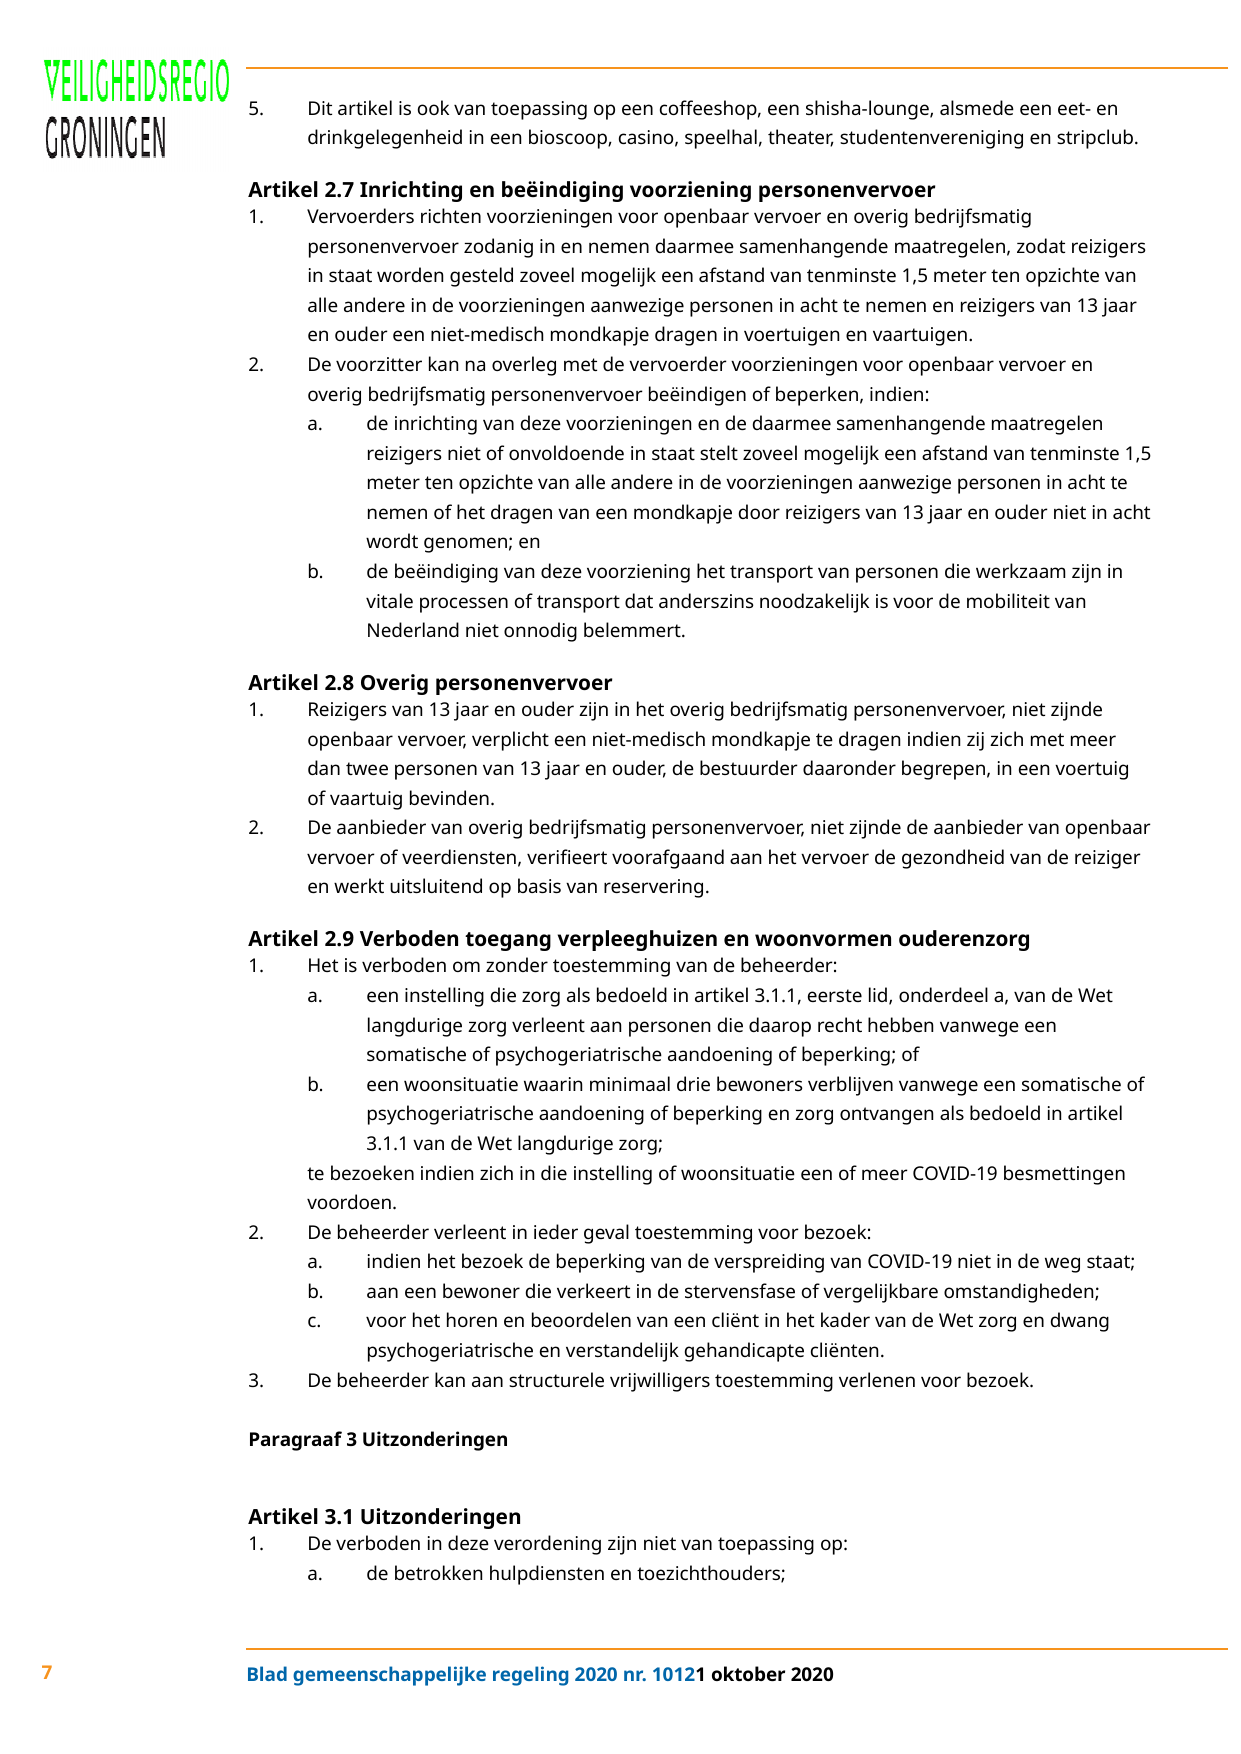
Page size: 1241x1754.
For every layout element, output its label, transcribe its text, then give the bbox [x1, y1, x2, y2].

list voor het horen en beoordelen van een cliënt in het kader van de Wet zorg en dwang psychogeriatrische en verstandelijk gehandicapte cliënten. [307, 1308, 1152, 1363]
list Het is verboden om zonder toestemming van de beheerder: [248, 953, 1152, 978]
list Reizigers van 13 jaar en ouder zijn in het overig bedrijfsmatig personenvervoer, niet zijnde openbaar vervoer, verplicht een niet-medisch mondkapje te dragen indien zij zich met meer dan twee personen van 13 jaar en ouder, de bestuurder daaronder begrepen, in een voertuig of vaartuig bevinden. [248, 696, 1152, 811]
list De beheerder kan aan structurele vrijwilligers toestemming verlenen voor bezoek. [248, 1367, 1152, 1392]
list De beheerder verleent in ieder geval toestemming voor bezoek: [248, 1219, 1152, 1244]
list De verboden in deze verordening zijn niet van toepassing op: [248, 1531, 1152, 1556]
text Artikel 2.9 Verboden toegang verpleeghuizen en woonvormen ouderenzorg [248, 924, 1152, 953]
text Paragraaf 3 Uitzonderingen [248, 1426, 1152, 1452]
text Artikel 2.7 Inrichting en beëindiging voorziening personenvervoer [248, 175, 1152, 203]
text Artikel 2.8 Overig personenvervoer [248, 668, 1152, 696]
picture [41, 47, 231, 172]
list een instelling die zorg als bedoeld in artikel 3.1.1, eerste lid, onderdeel a, van de Wet langdurige zorg verleent aan personen die daarop recht hebben vanwege een somatische of psychogeriatrische aandoening of beperking; of [307, 982, 1152, 1067]
list de inrichting van deze voorzieningen en de daarmee samenhangende maatregelen reizigers niet of onvoldoende in staat stelt zoveel mogelijk een afstand van tenminste 1,5 meter ten opzichte van alle andere in de voorzieningen aanwezige personen in acht te nemen of het dragen van een mondkapje door reizigers van 13 jaar en ouder niet in acht wordt genomen; en [307, 410, 1152, 554]
list Dit artikel is ook van toepassing op een coffeeshop, een shisha-lounge, alsmede een eet- en drinkgelegenheid in een bioscoop, casino, speelhal, theater, studentenvereniging en stripclub. [248, 95, 1152, 150]
list een woonsituatie waarin minimaal drie bewoners verblijven vanwege een somatische of psychogeriatrische aandoening of beperking en zorg ontvangen als bedoeld in artikel 3.1.1 van de Wet langdurige zorg; [307, 1071, 1152, 1156]
list de beëindiging van deze voorziening het transport van personen die werkzaam zijn in vitale processen of transport dat anderszins noodzakelijk is voor de mobiliteit van Nederland niet onnodig belemmert. [307, 558, 1152, 643]
list indien het bezoek de beperking van de verspreiding van COVID-19 niet in de weg staat; [307, 1248, 1152, 1274]
list aan een bewoner die verkeert in de stervensfase of vergelijkbare omstandigheden; [307, 1278, 1152, 1304]
list De voorzitter kan na overleg met de vervoerder voorzieningen voor openbaar vervoer en overig bedrijfsmatig personenvervoer beëindigen of beperken, indien: [248, 351, 1152, 406]
text Artikel 3.1 Uitzonderingen [248, 1502, 1152, 1531]
list te bezoeken indien zich in die instelling of woonsituatie een of meer COVID-19 besmettingen voordoen. [248, 1160, 1152, 1215]
list de betrokken hulpdiensten en toezichthouders; [307, 1560, 1152, 1586]
list De aanbieder van overig bedrijfsmatig personenvervoer, niet zijnde de aanbieder van openbaar vervoer of veerdiensten, verifieert voorafgaand aan het vervoer de gezondheid van de reiziger en werkt uitsluitend op basis van reservering. [248, 814, 1152, 899]
list Vervoerders richten voorzieningen voor openbaar vervoer en overig bedrijfsmatig personenvervoer zodanig in en nemen daarmee samenhangende maatregelen, zodat reizigers in staat worden gesteld zoveel mogelijk een afstand van tenminste 1,5 meter ten opzichte van alle andere in de voorzieningen aanwezige personen in acht te nemen en reizigers van 13 jaar en ouder een niet-medisch mondkapje dragen in voertuigen en vaartuigen. [248, 203, 1152, 347]
